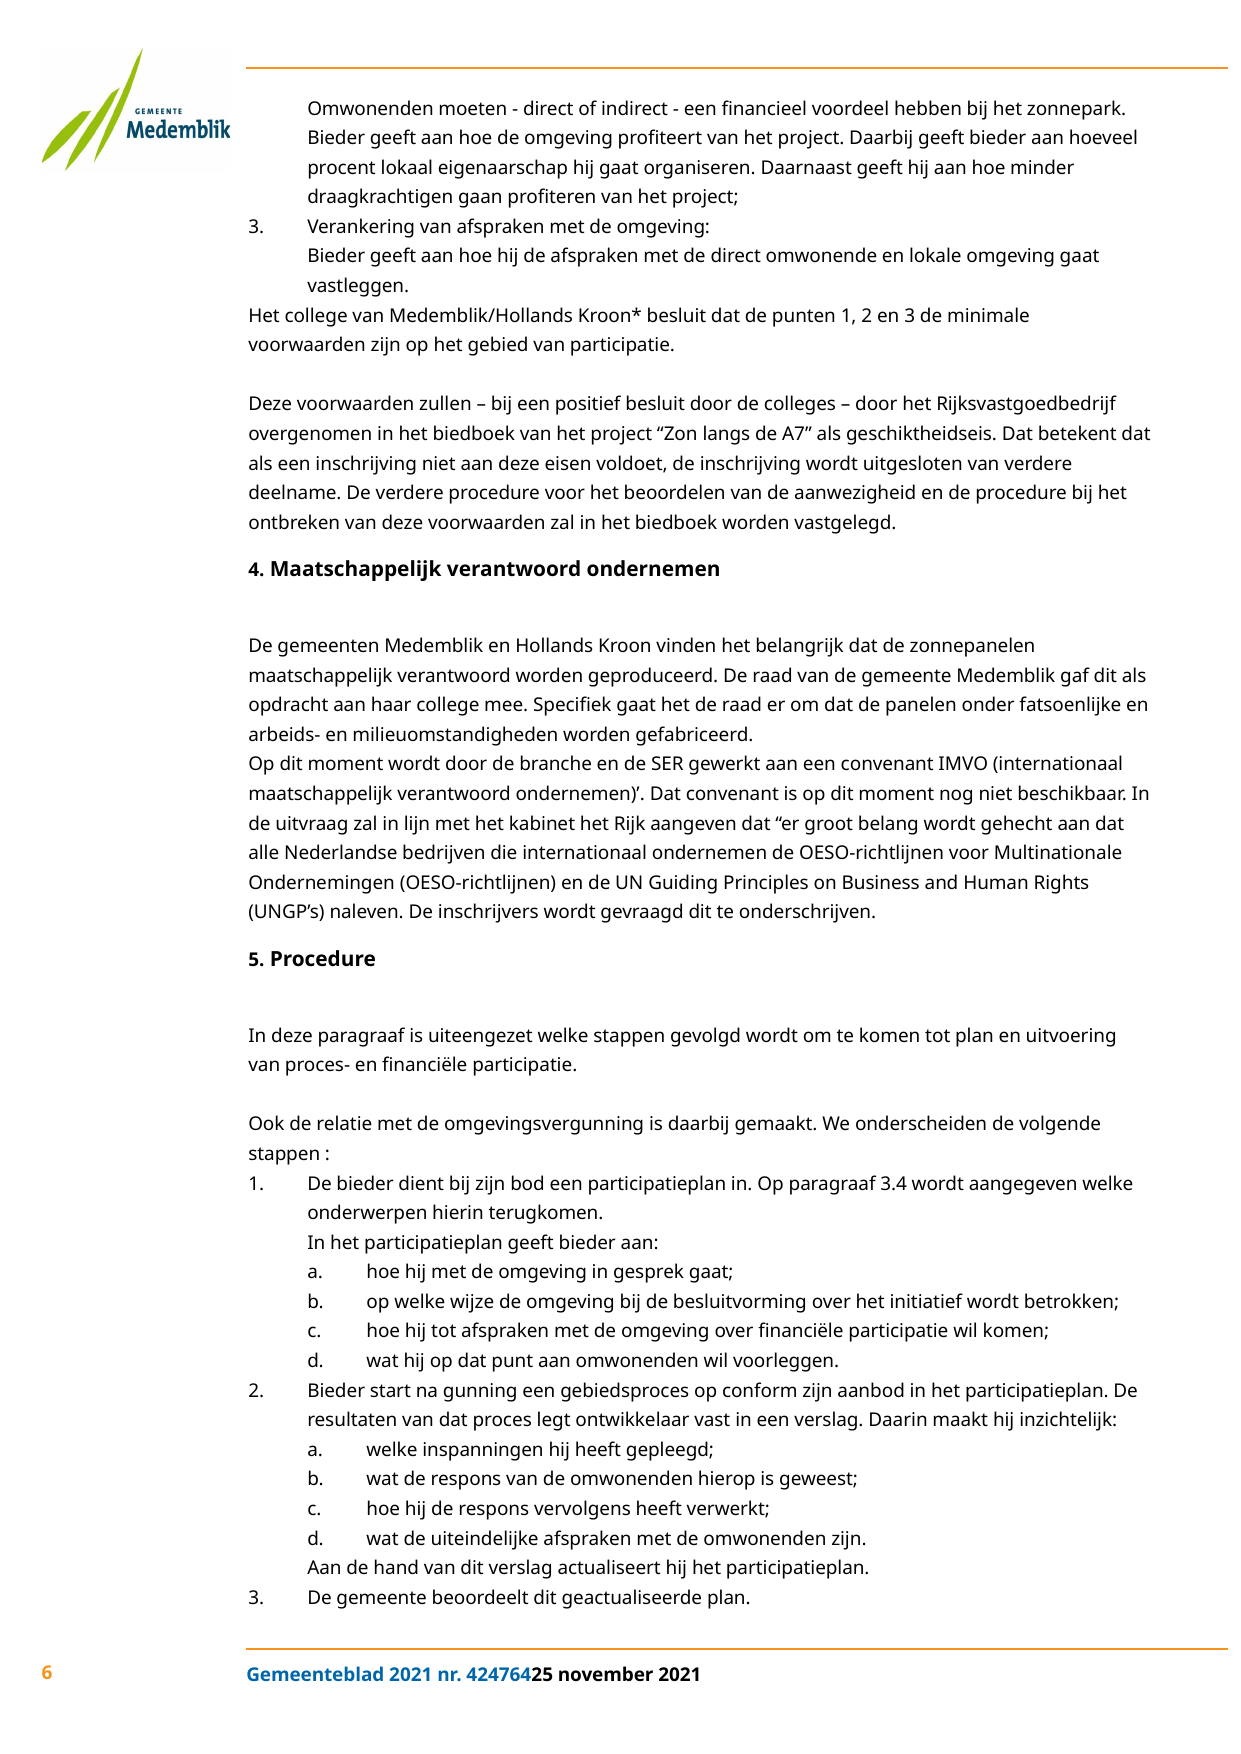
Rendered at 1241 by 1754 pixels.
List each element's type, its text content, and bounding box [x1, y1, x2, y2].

list wat hij op dat punt aan omwonenden wil voorleggen. [307, 1347, 1152, 1373]
list Aan de hand van dit verslag actualiseert hij het participatieplan. [248, 1554, 1152, 1580]
list wat de respons van de omwonenden hierop is geweest; [307, 1466, 1152, 1491]
list wat de uiteindelijke afspraken met de omwonenden zijn. [307, 1525, 1152, 1551]
text 5. Procedure [248, 944, 1152, 973]
list De bieder dient bij zijn bod een participatieplan in. Op paragraaf 3.4 wordt aangegeven welke onderwerpen hierin terugkomen. [248, 1170, 1152, 1225]
list De gemeente beoordeelt dit geactualiseerde plan. [248, 1584, 1152, 1610]
list Omwonenden moeten - direct of indirect - een financieel voordeel hebben bij het zonnepark. Bieder geeft aan hoe de omgeving profiteert van het project. Daarbij geeft bieder aan hoeveel procent lokaal eigenaarschap hij gaat organiseren. Daarnaast geeft hij aan hoe minder draagkrachtigen gaan profiteren van het project; [248, 95, 1152, 209]
list op welke wijze de omgeving bij de besluitvorming over het initiatief wordt betrokken; [307, 1288, 1152, 1314]
list In het participatieplan geeft bieder aan: [248, 1229, 1152, 1255]
list Verankering van afspraken met de omgeving: [248, 213, 1152, 239]
text Ook de relatie met de omgevingsvergunning is daarbij gemaakt. We onderscheiden de volgende stappen : [248, 1111, 1152, 1166]
list hoe hij tot afspraken met de omgeving over financiële participatie wil komen; [307, 1318, 1152, 1343]
text Het college van Medemblik/Hollands Kroon* besluit dat de punten 1, 2 en 3 de minimale voorwaarden zijn op het gebied van participatie. [248, 302, 1152, 357]
text 4. Maatschappelijk verantwoord ondernemen [248, 554, 1152, 583]
list hoe hij de respons vervolgens heeft verwerkt; [307, 1495, 1152, 1521]
picture [41, 47, 231, 172]
list welke inspanningen hij heeft gepleegd; [307, 1436, 1152, 1462]
list Bieder start na gunning een gebiedsproces op conform zijn aanbod in het participatieplan. De resultaten van dat proces legt ontwikkelaar vast in een verslag. Daarin maakt hij inzichtelijk: [248, 1377, 1152, 1432]
list hoe hij met de omgeving in gesprek gaat; [307, 1258, 1152, 1284]
text In deze paragraaf is uiteengezet welke stappen gevolgd wordt om te komen tot plan en uitvoering van proces- en financiële participatie. [248, 1022, 1152, 1077]
text Deze voorwaarden zullen – bij een positief besluit door de colleges – door het Rijksvastgoedbedrijf overgenomen in het biedboek van het project “Zon langs de A7” als geschiktheidseis. Dat betekent dat als een inschrijving niet aan deze eisen voldoet, de inschrijving wordt uitgesloten van verdere deelname. De verdere procedure voor het beoordelen van de aanwezigheid en de procedure bij het ontbreken van deze voorwaarden zal in het biedboek worden vastgelegd. [248, 391, 1152, 535]
list Bieder geeft aan hoe hij de afspraken met de direct omwonende en lokale omgeving gaat vastleggen. [248, 243, 1152, 298]
text De gemeenten Medemblik en Hollands Kroon vinden het belangrijk dat de zonnepanelen maatschappelijk verantwoord worden geproduceerd. De raad van de gemeente Medemblik gaf dit als opdracht aan haar college mee. Specifiek gaat het de raad er om dat de panelen onder fatsoenlijke en arbeids- en milieuomstandigheden worden gefabriceerd. [248, 632, 1152, 747]
text Op dit moment wordt door de branche en de SER gewerkt aan een convenant IMVO (internationaal maatschappelijk verantwoord ondernemen)’. Dat convenant is op dit moment nog niet beschikbaar. In de uitvraag zal in lijn met het kabinet het Rijk aangeven dat “er groot belang wordt gehecht aan dat alle Nederlandse bedrijven die internationaal ondernemen de OESO-richtlijnen voor Multinationale Ondernemingen (OESO-richtlijnen) en de UN Guiding Principles on Business and Human Rights (UNGP’s) naleven. De inschrijvers wordt gevraagd dit te onderschrijven. [248, 751, 1152, 924]
